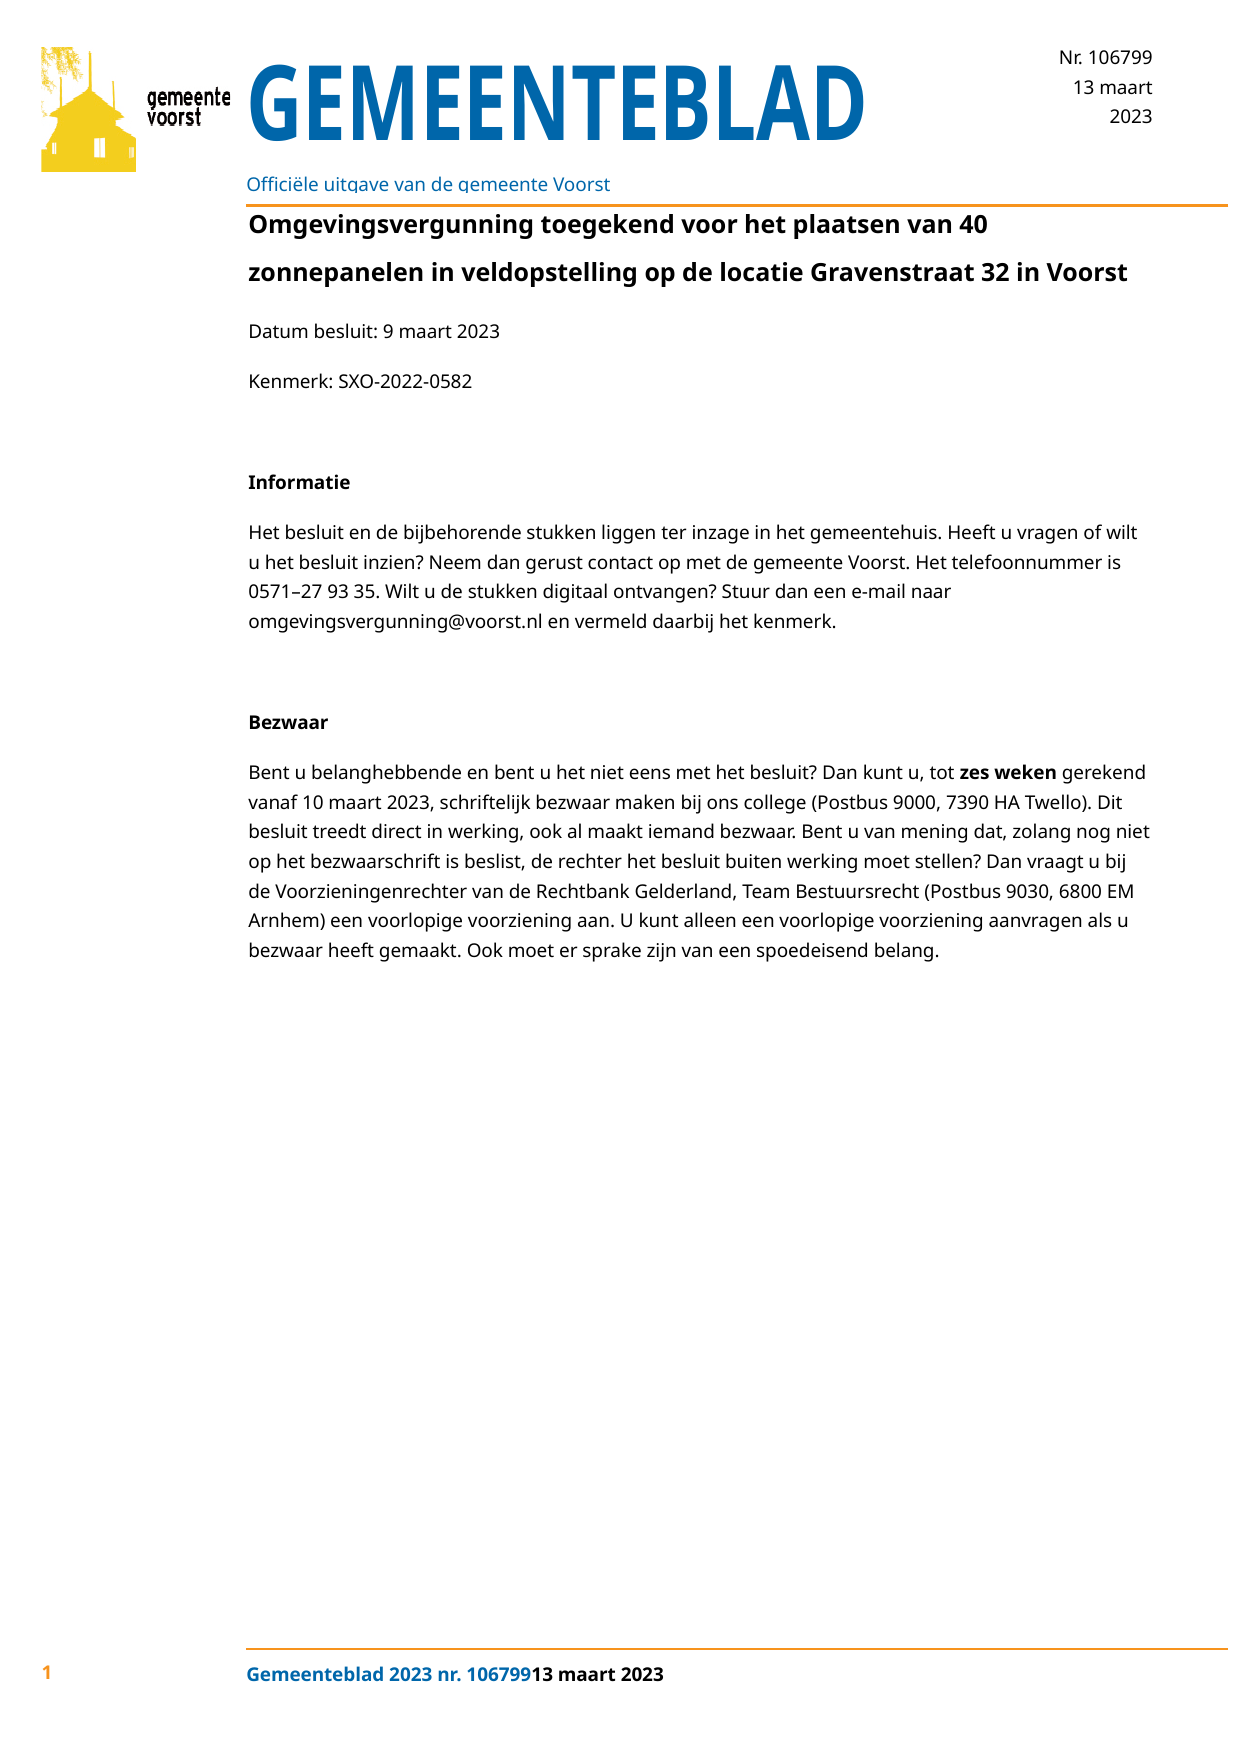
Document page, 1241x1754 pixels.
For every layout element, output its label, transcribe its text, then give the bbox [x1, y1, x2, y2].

text Informatie [248, 469, 1152, 495]
text Bent u belanghebbende en bent u het niet eens met het besluit? Dan kunt u, tot zes weken gerekend vanaf 10 maart 2023, schriftelijk bezwaar maken bij ons college (Postbus 9000, 7390 HA Twello). Dit besluit treedt direct in werking, ook al maakt iemand bezwaar. Bent u van mening dat, zolang nog niet op het bezwaarschrift is beslist, de rechter het besluit buiten werking moet stellen? Dan vraagt u bij de Voorzieningenrechter van de Rechtbank Gelderland, Team Bestuursrecht (Postbus 9030, 6800 EM Arnhem) een voorlopige voorziening aan. U kunt alleen een voorlopige voorziening aanvragen als u bezwaar heeft gemaakt. Ook moet er sprake zijn van een spoedeisend belang. [248, 759, 1152, 963]
text Het besluit en de bijbehorende stukken liggen ter inzage in het gemeentehuis. Heeft u vragen of wilt u het besluit inzien? Neem dan gerust contact op met de gemeente Voorst. Het telefoonnummer is 0571–27 93 35. Wilt u de stukken digitaal ontvangen? Stuur dan een e-mail naar omgevingsvergunning@voorst.nl en vermeld daarbij het kenmerk. [248, 519, 1152, 634]
text Omgevingsvergunning toegekend voor het plaatsen van 40 zonnepanelen in veldopstelling op de locatie Gravenstraat 32 in Voorst [248, 207, 1152, 288]
text Datum besluit: 9 maart 2023 [248, 318, 1152, 344]
picture [41, 47, 231, 172]
text Bezwaar [248, 709, 1152, 735]
text Kenmerk: SXO-2022-0582 [248, 368, 1152, 394]
